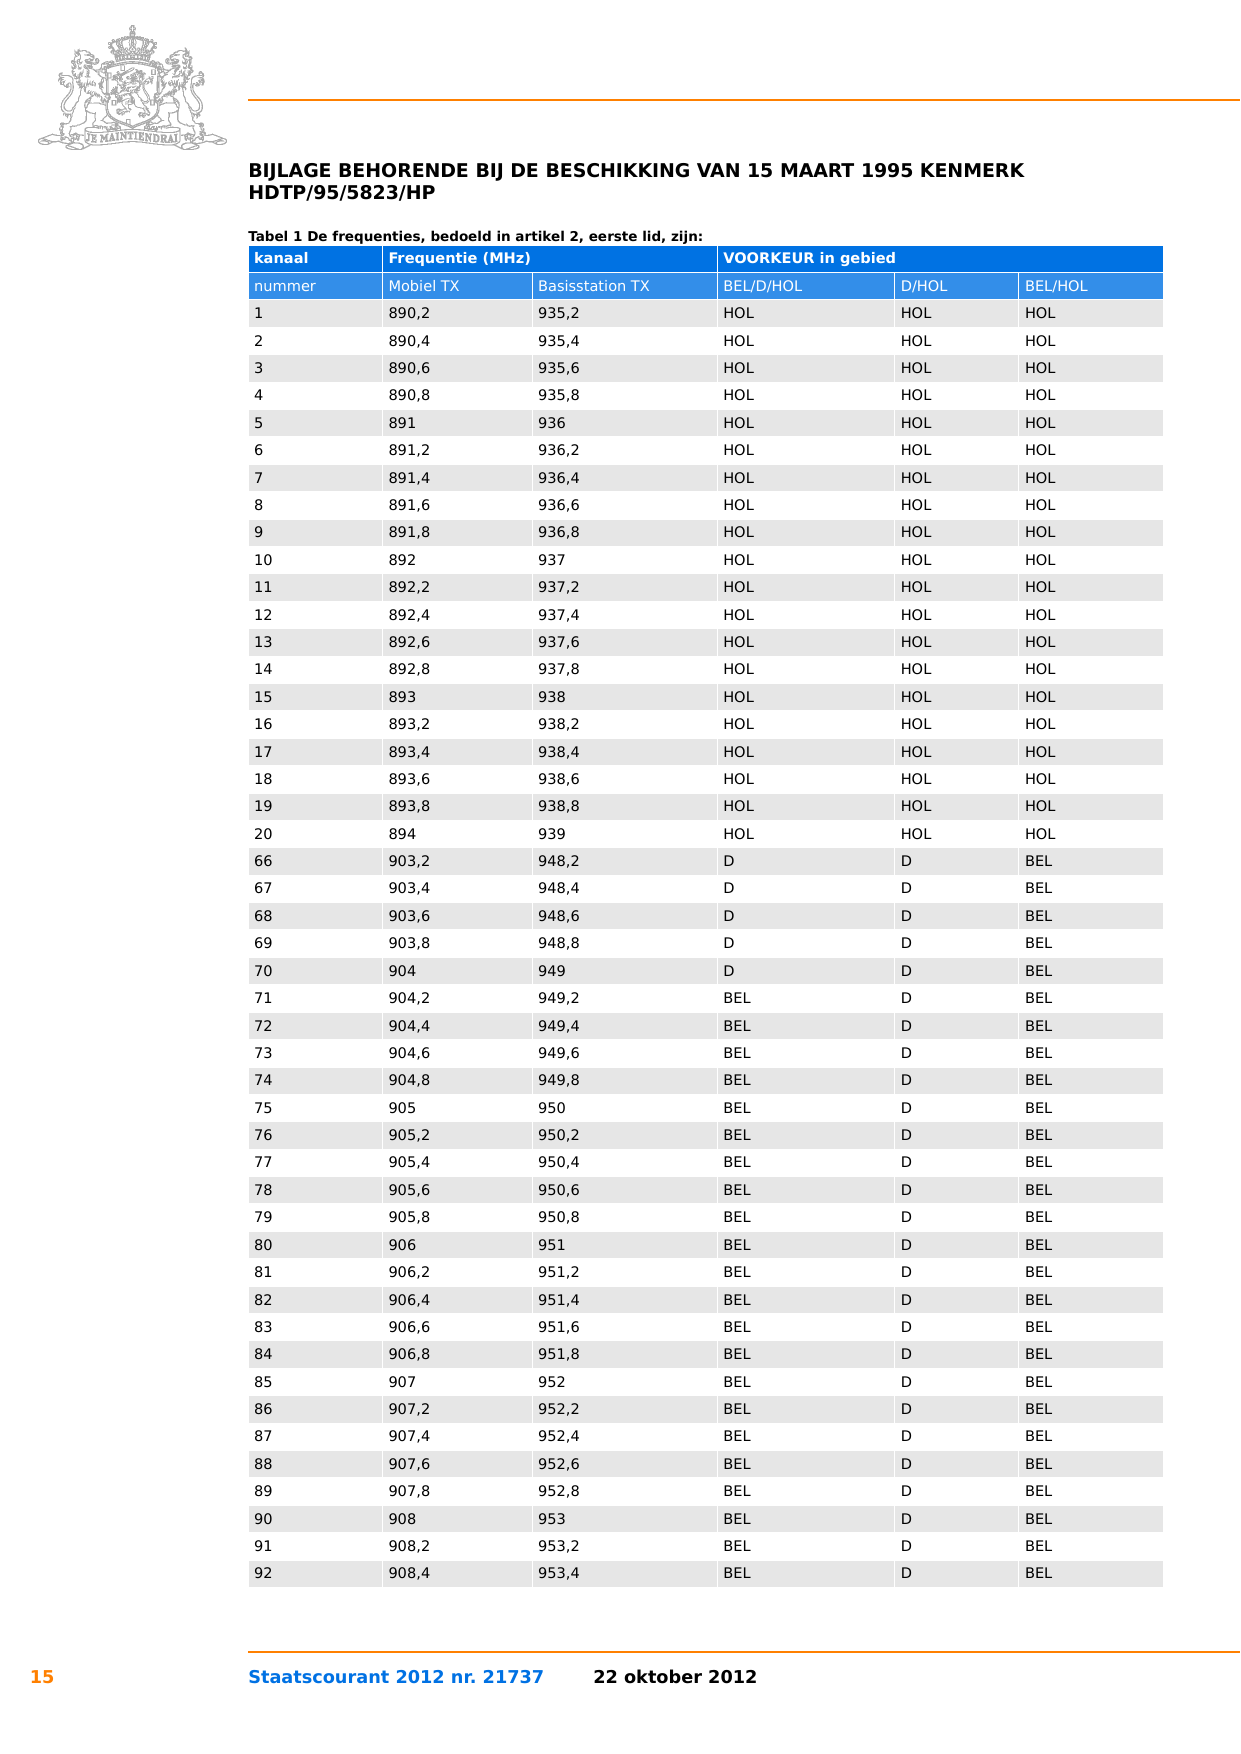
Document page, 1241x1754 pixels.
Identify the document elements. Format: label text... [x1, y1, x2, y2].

table_cell HOL [1019, 739, 1163, 765]
table_cell D [895, 848, 1018, 875]
table_cell 91 [249, 1533, 382, 1559]
table_cell 937,2 [533, 574, 717, 601]
table_cell 949,8 [533, 1068, 717, 1094]
table_cell HOL [895, 602, 1018, 628]
table_cell 81 [249, 1259, 382, 1286]
table_cell 14 [249, 657, 382, 683]
table_cell BEL [1019, 1369, 1163, 1395]
table_cell 86 [249, 1396, 382, 1423]
table_cell BEL [718, 1506, 894, 1532]
table_cell HOL [895, 328, 1018, 354]
table_cell 904 [383, 958, 532, 984]
table_cell BEL [718, 1068, 894, 1094]
table_cell 73 [249, 1040, 382, 1066]
table_cell 892 [383, 547, 532, 573]
table_cell 89 [249, 1479, 382, 1505]
table_cell 6 [249, 438, 382, 464]
table_cell Frequentie (MHz) [383, 246, 717, 272]
table_cell BEL [1019, 1479, 1163, 1505]
table_cell 938 [533, 684, 717, 710]
table_header Tabel 1 De frequenties, bedoeld in artikel 2, eerste lid, zijn: [248, 229, 1163, 244]
table_cell 891,2 [383, 438, 532, 464]
table_cell 891 [383, 410, 532, 436]
table_cell 10 [249, 547, 382, 573]
table_cell HOL [718, 438, 894, 464]
table_cell 1 [249, 300, 382, 327]
table_cell 71 [249, 985, 382, 1012]
table_cell 76 [249, 1122, 382, 1149]
table_cell BEL [718, 1259, 894, 1286]
table_cell BEL [1019, 848, 1163, 875]
table_cell HOL [718, 574, 894, 601]
table_cell 68 [249, 903, 382, 929]
table_cell BEL [1019, 1095, 1163, 1121]
table_cell HOL [1019, 684, 1163, 710]
table_cell 2 [249, 328, 382, 354]
table_cell 908,2 [383, 1533, 532, 1559]
table_cell 908,4 [383, 1561, 532, 1587]
table_cell D [718, 848, 894, 875]
table_cell 906 [383, 1232, 532, 1258]
table_cell 18 [249, 766, 382, 792]
table_cell BEL/D/HOL [718, 273, 894, 299]
table_cell 952 [533, 1369, 717, 1395]
table_cell 903,6 [383, 903, 532, 929]
table_cell D [718, 903, 894, 929]
table_cell 904,4 [383, 1013, 532, 1039]
table_cell HOL [895, 821, 1018, 847]
table_cell BEL [718, 1287, 894, 1313]
table_cell 83 [249, 1314, 382, 1340]
table_cell VOORKEUR in gebied [718, 246, 1163, 272]
table_cell 890,6 [383, 355, 532, 382]
table_cell HOL [1019, 574, 1163, 601]
table_cell HOL [895, 657, 1018, 683]
table_cell 17 [249, 739, 382, 765]
table_cell 953,2 [533, 1533, 717, 1559]
table_cell HOL [1019, 794, 1163, 820]
table_cell D [895, 1259, 1018, 1286]
table_cell 951,2 [533, 1259, 717, 1286]
table_cell BEL [1019, 985, 1163, 1012]
table_cell BEL [1019, 1561, 1163, 1587]
table_cell HOL [718, 300, 894, 327]
table_cell 906,2 [383, 1259, 532, 1286]
table_cell BEL [1019, 958, 1163, 984]
table_cell 66 [249, 848, 382, 875]
table_cell 890,8 [383, 383, 532, 409]
table_cell 953,4 [533, 1561, 717, 1587]
table_cell D [895, 1287, 1018, 1313]
table_cell 85 [249, 1369, 382, 1395]
table_cell BEL [1019, 1232, 1163, 1258]
table_cell 904,2 [383, 985, 532, 1012]
table_cell HOL [718, 520, 894, 546]
table_cell 907,2 [383, 1396, 532, 1423]
table_cell HOL [718, 657, 894, 683]
table_cell 950 [533, 1095, 717, 1121]
table_cell BEL [718, 1013, 894, 1039]
table_cell 952,8 [533, 1479, 717, 1505]
table_cell 952,4 [533, 1424, 717, 1450]
table_cell HOL [718, 711, 894, 738]
table_cell 948,2 [533, 848, 717, 875]
picture [38, 25, 227, 150]
table_cell BEL [1019, 1013, 1163, 1039]
table_cell 948,8 [533, 931, 717, 957]
table_cell 890,4 [383, 328, 532, 354]
table_cell 949 [533, 958, 717, 984]
table_cell 84 [249, 1341, 382, 1368]
table_cell 74 [249, 1068, 382, 1094]
table_cell 935,6 [533, 355, 717, 382]
table_cell 892,6 [383, 629, 532, 656]
table_cell 7 [249, 465, 382, 491]
table_cell 939 [533, 821, 717, 847]
table_cell 906,6 [383, 1314, 532, 1340]
table_cell HOL [1019, 602, 1163, 628]
table_cell D/HOL [895, 273, 1018, 299]
table_cell D [895, 1506, 1018, 1532]
table_cell 950,2 [533, 1122, 717, 1149]
table_cell HOL [895, 520, 1018, 546]
table_cell HOL [895, 794, 1018, 820]
table_cell 935,2 [533, 300, 717, 327]
table_cell HOL [895, 300, 1018, 327]
table_cell D [718, 958, 894, 984]
table_cell D [895, 1314, 1018, 1340]
table_cell BEL [1019, 931, 1163, 957]
table_cell 938,6 [533, 766, 717, 792]
table_cell 907,6 [383, 1451, 532, 1477]
table_cell D [895, 1232, 1018, 1258]
table_cell 903,2 [383, 848, 532, 875]
table_cell HOL [895, 355, 1018, 382]
table_cell HOL [1019, 438, 1163, 464]
table_cell BEL [1019, 876, 1163, 902]
table_cell BEL [1019, 1040, 1163, 1066]
table_cell D [895, 1177, 1018, 1203]
table_cell BEL [1019, 1177, 1163, 1203]
table_cell 80 [249, 1232, 382, 1258]
table_cell Mobiel TX [383, 273, 532, 299]
table_cell BEL [1019, 903, 1163, 929]
table_cell HOL [718, 629, 894, 656]
table_cell 893,8 [383, 794, 532, 820]
table_cell HOL [1019, 300, 1163, 327]
table_cell BEL [718, 1424, 894, 1450]
table_cell 935,8 [533, 383, 717, 409]
table_cell 951,6 [533, 1314, 717, 1340]
table_cell 16 [249, 711, 382, 738]
table_cell 90 [249, 1506, 382, 1532]
table_cell 904,8 [383, 1068, 532, 1094]
table_cell HOL [718, 684, 894, 710]
table_cell BEL [1019, 1287, 1163, 1313]
table_cell 4 [249, 383, 382, 409]
table_cell 70 [249, 958, 382, 984]
table_cell 3 [249, 355, 382, 382]
table_cell 938,2 [533, 711, 717, 738]
table_cell D [895, 1205, 1018, 1231]
table_cell D [895, 985, 1018, 1012]
table_cell HOL [718, 547, 894, 573]
table_cell HOL [718, 383, 894, 409]
table_cell BEL [1019, 1068, 1163, 1094]
table_cell 905,8 [383, 1205, 532, 1231]
table_cell HOL [895, 438, 1018, 464]
table_cell BEL [718, 1205, 894, 1231]
table_cell 906,8 [383, 1341, 532, 1368]
table_cell 905,6 [383, 1177, 532, 1203]
table_cell 951,4 [533, 1287, 717, 1313]
table_cell HOL [1019, 465, 1163, 491]
table_cell BEL [1019, 1314, 1163, 1340]
table_cell D [895, 1068, 1018, 1094]
table_cell 9 [249, 520, 382, 546]
table_cell 936,8 [533, 520, 717, 546]
table_cell 948,6 [533, 903, 717, 929]
table_cell 907,8 [383, 1479, 532, 1505]
table_cell HOL [1019, 383, 1163, 409]
table_cell BEL [718, 1040, 894, 1066]
table_cell BEL [718, 1396, 894, 1423]
table_cell 69 [249, 931, 382, 957]
table_cell 903,8 [383, 931, 532, 957]
table_cell HOL [1019, 328, 1163, 354]
table_cell D [718, 931, 894, 957]
table_cell 893 [383, 684, 532, 710]
table_cell 937,8 [533, 657, 717, 683]
table_cell BEL [1019, 1506, 1163, 1532]
table_cell D [895, 1040, 1018, 1066]
table_cell BEL [718, 1561, 894, 1587]
table_cell HOL [718, 492, 894, 518]
table_cell D [895, 931, 1018, 957]
table_cell HOL [1019, 711, 1163, 738]
table_cell 952,2 [533, 1396, 717, 1423]
table_cell HOL [895, 711, 1018, 738]
table_cell D [895, 1150, 1018, 1176]
table_cell HOL [895, 574, 1018, 601]
table_cell 75 [249, 1095, 382, 1121]
subtitle BIJLAGE BEHORENDE BIJ DE BESCHIKKING VAN 15 MAART 1995 KENMERK HDTP/95/5823/HP [248, 160, 1163, 204]
table_cell HOL [895, 547, 1018, 573]
table_cell BEL [1019, 1451, 1163, 1477]
table_cell 82 [249, 1287, 382, 1313]
table_cell HOL [1019, 520, 1163, 546]
table_cell HOL [895, 383, 1018, 409]
table_cell 20 [249, 821, 382, 847]
table_cell D [895, 1561, 1018, 1587]
table_cell 951 [533, 1232, 717, 1258]
table_cell 19 [249, 794, 382, 820]
table_cell D [895, 1369, 1018, 1395]
table_cell HOL [1019, 492, 1163, 518]
table_cell nummer [249, 273, 382, 299]
table_cell 951,8 [533, 1341, 717, 1368]
table_cell HOL [895, 465, 1018, 491]
table_cell 894 [383, 821, 532, 847]
table_cell 892,8 [383, 657, 532, 683]
table_cell BEL [1019, 1150, 1163, 1176]
table_cell BEL [718, 1122, 894, 1149]
table_cell 936,4 [533, 465, 717, 491]
table_cell 77 [249, 1150, 382, 1176]
table_cell 67 [249, 876, 382, 902]
table_cell D [895, 1533, 1018, 1559]
table_cell HOL [1019, 410, 1163, 436]
table_cell BEL [718, 1232, 894, 1258]
table_cell HOL [718, 794, 894, 820]
table_cell 953 [533, 1506, 717, 1532]
table_cell HOL [718, 465, 894, 491]
table_cell 893,6 [383, 766, 532, 792]
table_cell 936,2 [533, 438, 717, 464]
table_cell HOL [895, 629, 1018, 656]
table_cell BEL [1019, 1341, 1163, 1368]
table_cell 949,6 [533, 1040, 717, 1066]
table_cell D [895, 1479, 1018, 1505]
table_cell BEL [1019, 1396, 1163, 1423]
table_cell 935,4 [533, 328, 717, 354]
table_cell 950,8 [533, 1205, 717, 1231]
table_cell BEL [718, 1451, 894, 1477]
table_cell BEL [718, 1150, 894, 1176]
table_cell BEL [1019, 1259, 1163, 1286]
table_cell HOL [1019, 547, 1163, 573]
table_cell kanaal [249, 246, 382, 272]
table_cell 949,2 [533, 985, 717, 1012]
table_cell D [895, 1013, 1018, 1039]
table_cell 952,6 [533, 1451, 717, 1477]
table_cell D [895, 958, 1018, 984]
table_cell 88 [249, 1451, 382, 1477]
table_cell BEL [1019, 1424, 1163, 1450]
table_cell D [895, 1424, 1018, 1450]
table_cell BEL [1019, 1122, 1163, 1149]
table_cell BEL [1019, 1205, 1163, 1231]
table_cell BEL [1019, 1533, 1163, 1559]
table_cell 15 [249, 684, 382, 710]
table_cell HOL [718, 355, 894, 382]
table_cell 892,4 [383, 602, 532, 628]
table_cell BEL [718, 1479, 894, 1505]
table_cell 92 [249, 1561, 382, 1587]
table_cell HOL [895, 739, 1018, 765]
table_cell BEL [718, 1369, 894, 1395]
table_cell D [895, 903, 1018, 929]
table_cell BEL/HOL [1019, 273, 1163, 299]
table_cell 908 [383, 1506, 532, 1532]
table_cell 72 [249, 1013, 382, 1039]
table_cell 905,2 [383, 1122, 532, 1149]
table_cell 936,6 [533, 492, 717, 518]
table_cell 937,6 [533, 629, 717, 656]
table_cell 950,4 [533, 1150, 717, 1176]
table_cell 13 [249, 629, 382, 656]
table_cell 78 [249, 1177, 382, 1203]
table_cell 937,4 [533, 602, 717, 628]
table_cell 950,6 [533, 1177, 717, 1203]
table_cell HOL [1019, 629, 1163, 656]
table_cell D [895, 1341, 1018, 1368]
table_cell D [895, 876, 1018, 902]
table_cell HOL [895, 410, 1018, 436]
table_cell HOL [895, 766, 1018, 792]
table_cell BEL [718, 1533, 894, 1559]
table_cell 893,2 [383, 711, 532, 738]
table_cell 79 [249, 1205, 382, 1231]
table_cell 905,4 [383, 1150, 532, 1176]
table_cell HOL [718, 328, 894, 354]
table_cell 905 [383, 1095, 532, 1121]
table_cell BEL [718, 1341, 894, 1368]
table_cell HOL [718, 766, 894, 792]
table_cell BEL [718, 1095, 894, 1121]
table_cell 938,4 [533, 739, 717, 765]
table_cell 890,2 [383, 300, 532, 327]
table_cell 87 [249, 1424, 382, 1450]
table_cell Basisstation TX [533, 273, 717, 299]
table_cell 12 [249, 602, 382, 628]
table_cell HOL [1019, 657, 1163, 683]
table_cell 938,8 [533, 794, 717, 820]
table_cell 903,4 [383, 876, 532, 902]
table_cell 907 [383, 1369, 532, 1395]
table_cell D [895, 1122, 1018, 1149]
table_cell D [895, 1451, 1018, 1477]
table_cell 936 [533, 410, 717, 436]
table_cell 8 [249, 492, 382, 518]
table_cell 906,4 [383, 1287, 532, 1313]
table_cell HOL [718, 602, 894, 628]
table_cell HOL [1019, 355, 1163, 382]
table_cell 904,6 [383, 1040, 532, 1066]
table_cell 11 [249, 574, 382, 601]
table_cell HOL [718, 821, 894, 847]
table_cell 891,8 [383, 520, 532, 546]
table_cell 948,4 [533, 876, 717, 902]
table_cell 907,4 [383, 1424, 532, 1450]
table_cell 891,6 [383, 492, 532, 518]
table_cell 893,4 [383, 739, 532, 765]
table_cell BEL [718, 985, 894, 1012]
table_cell 949,4 [533, 1013, 717, 1039]
table_cell BEL [718, 1314, 894, 1340]
table_cell HOL [1019, 821, 1163, 847]
table_cell 937 [533, 547, 717, 573]
table_cell HOL [895, 684, 1018, 710]
table_cell HOL [895, 492, 1018, 518]
table_cell 891,4 [383, 465, 532, 491]
table_cell D [895, 1396, 1018, 1423]
table_cell 5 [249, 410, 382, 436]
table_cell D [895, 1095, 1018, 1121]
table_cell BEL [718, 1177, 894, 1203]
table_cell HOL [718, 410, 894, 436]
table_cell HOL [718, 739, 894, 765]
table_cell D [718, 876, 894, 902]
table_cell 892,2 [383, 574, 532, 601]
table_cell HOL [1019, 766, 1163, 792]
